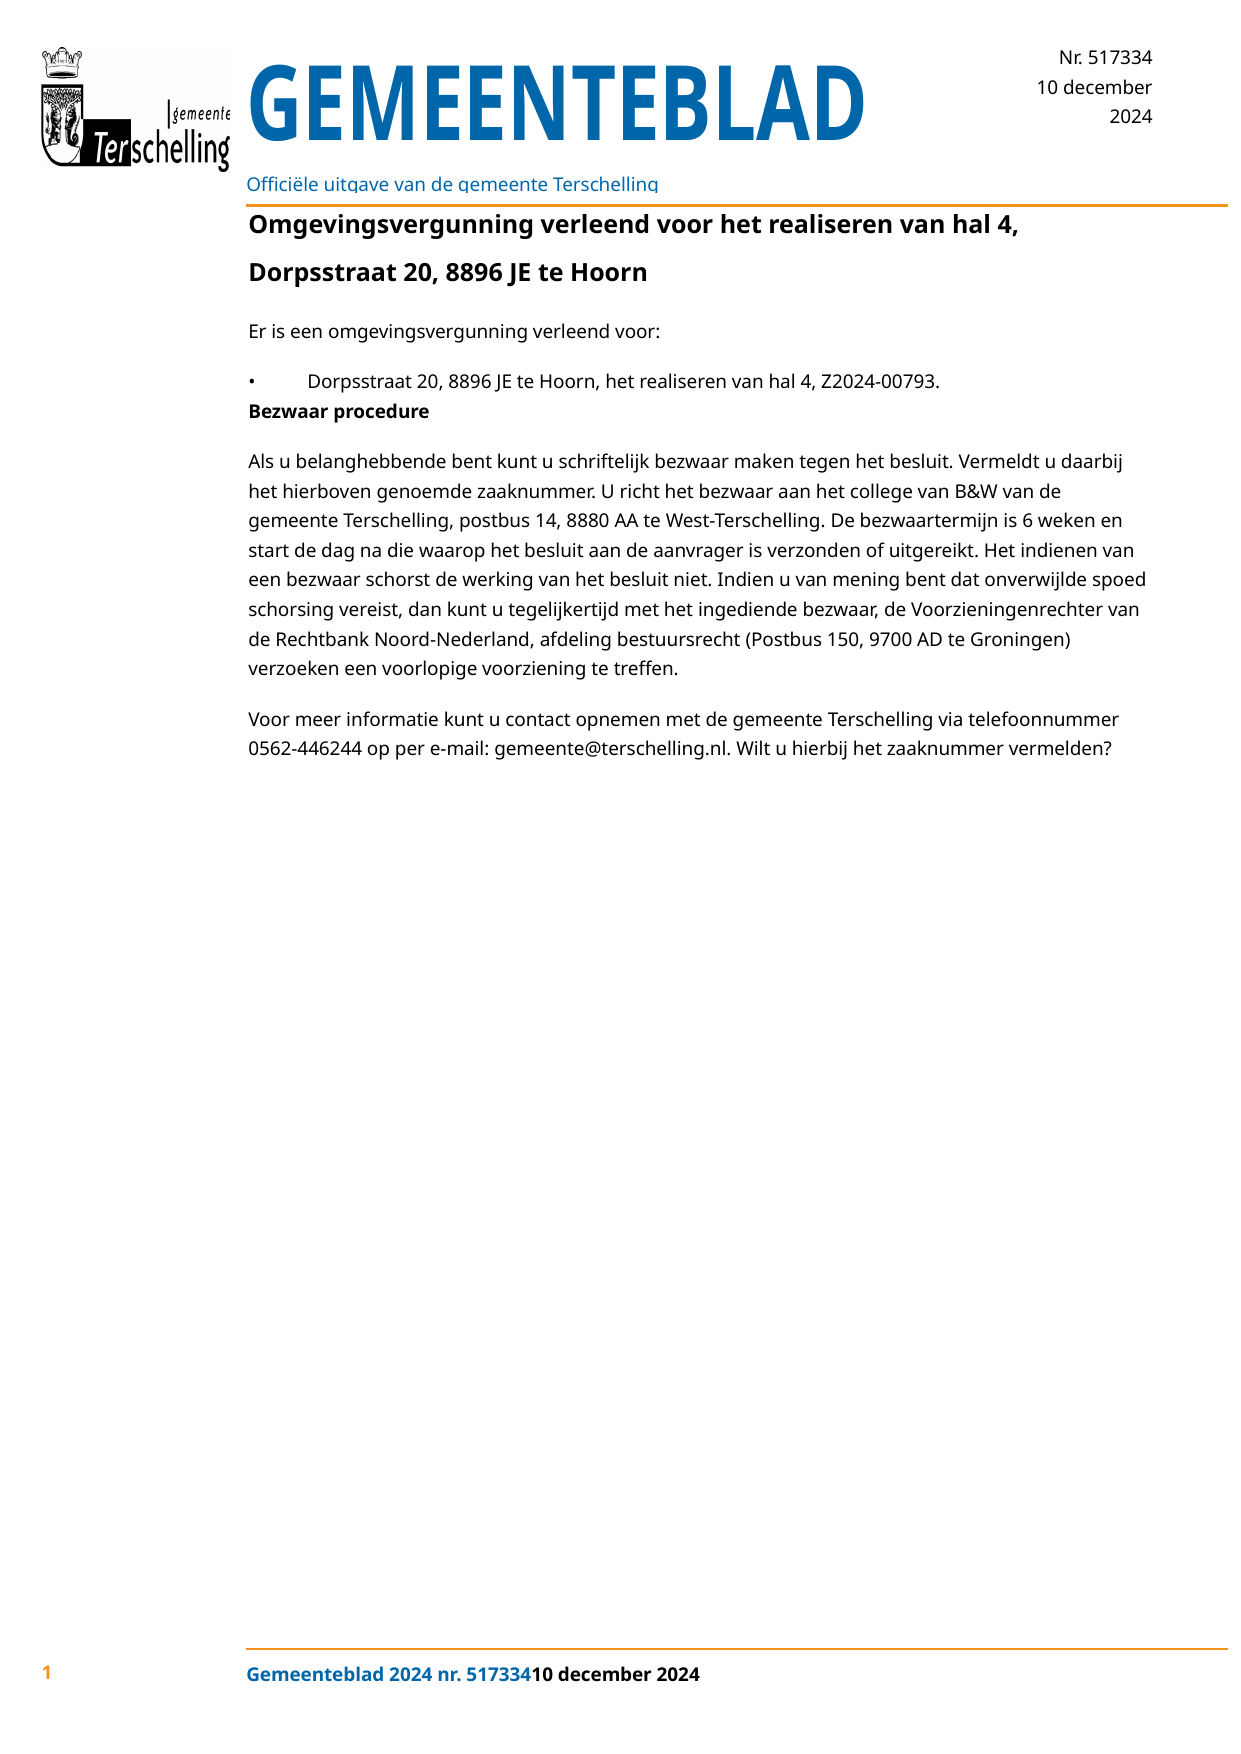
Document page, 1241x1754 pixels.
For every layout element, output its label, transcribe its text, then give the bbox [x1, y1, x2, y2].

text Er is een omgevingsvergunning verleend voor: [248, 318, 1152, 344]
text Als u belanghebbende bent kunt u schriftelijk bezwaar maken tegen het besluit. Vermeldt u daarbij het hierboven genoemde zaaknummer. U richt het bezwaar aan het college van B&W van de gemeente Terschelling, postbus 14, 8880 AA te West-Terschelling. De bezwaartermijn is 6 weken en start de dag na die waarop het besluit aan de aanvrager is verzonden of uitgereikt. Het indienen van een bezwaar schorst de werking van het besluit niet. Indien u van mening bent dat onverwijlde spoed schorsing vereist, dan kunt u tegelijkertijd met het ingediende bezwaar, de Voorzieningenrechter van de Rechtbank Noord-Nederland, afdeling bestuursrecht (Postbus 150, 9700 AD te Groningen) verzoeken een voorlopige voorziening te treffen. [248, 448, 1152, 681]
picture [41, 47, 231, 172]
text Voor meer informatie kunt u contact opnemen met de gemeente Terschelling via telefoonnummer 0562-446244 op per e-mail: gemeente@terschelling.nl. Wilt u hierbij het zaaknummer vermelden? [248, 706, 1152, 761]
text Bezwaar procedure [248, 398, 1152, 424]
list Dorpsstraat 20, 8896 JE te Hoorn, het realiseren van hal 4, Z2024-00793. [248, 368, 1152, 394]
text Omgevingsvergunning verleend voor het realiseren van hal 4, Dorpsstraat 20, 8896 JE te Hoorn [248, 207, 1152, 288]
